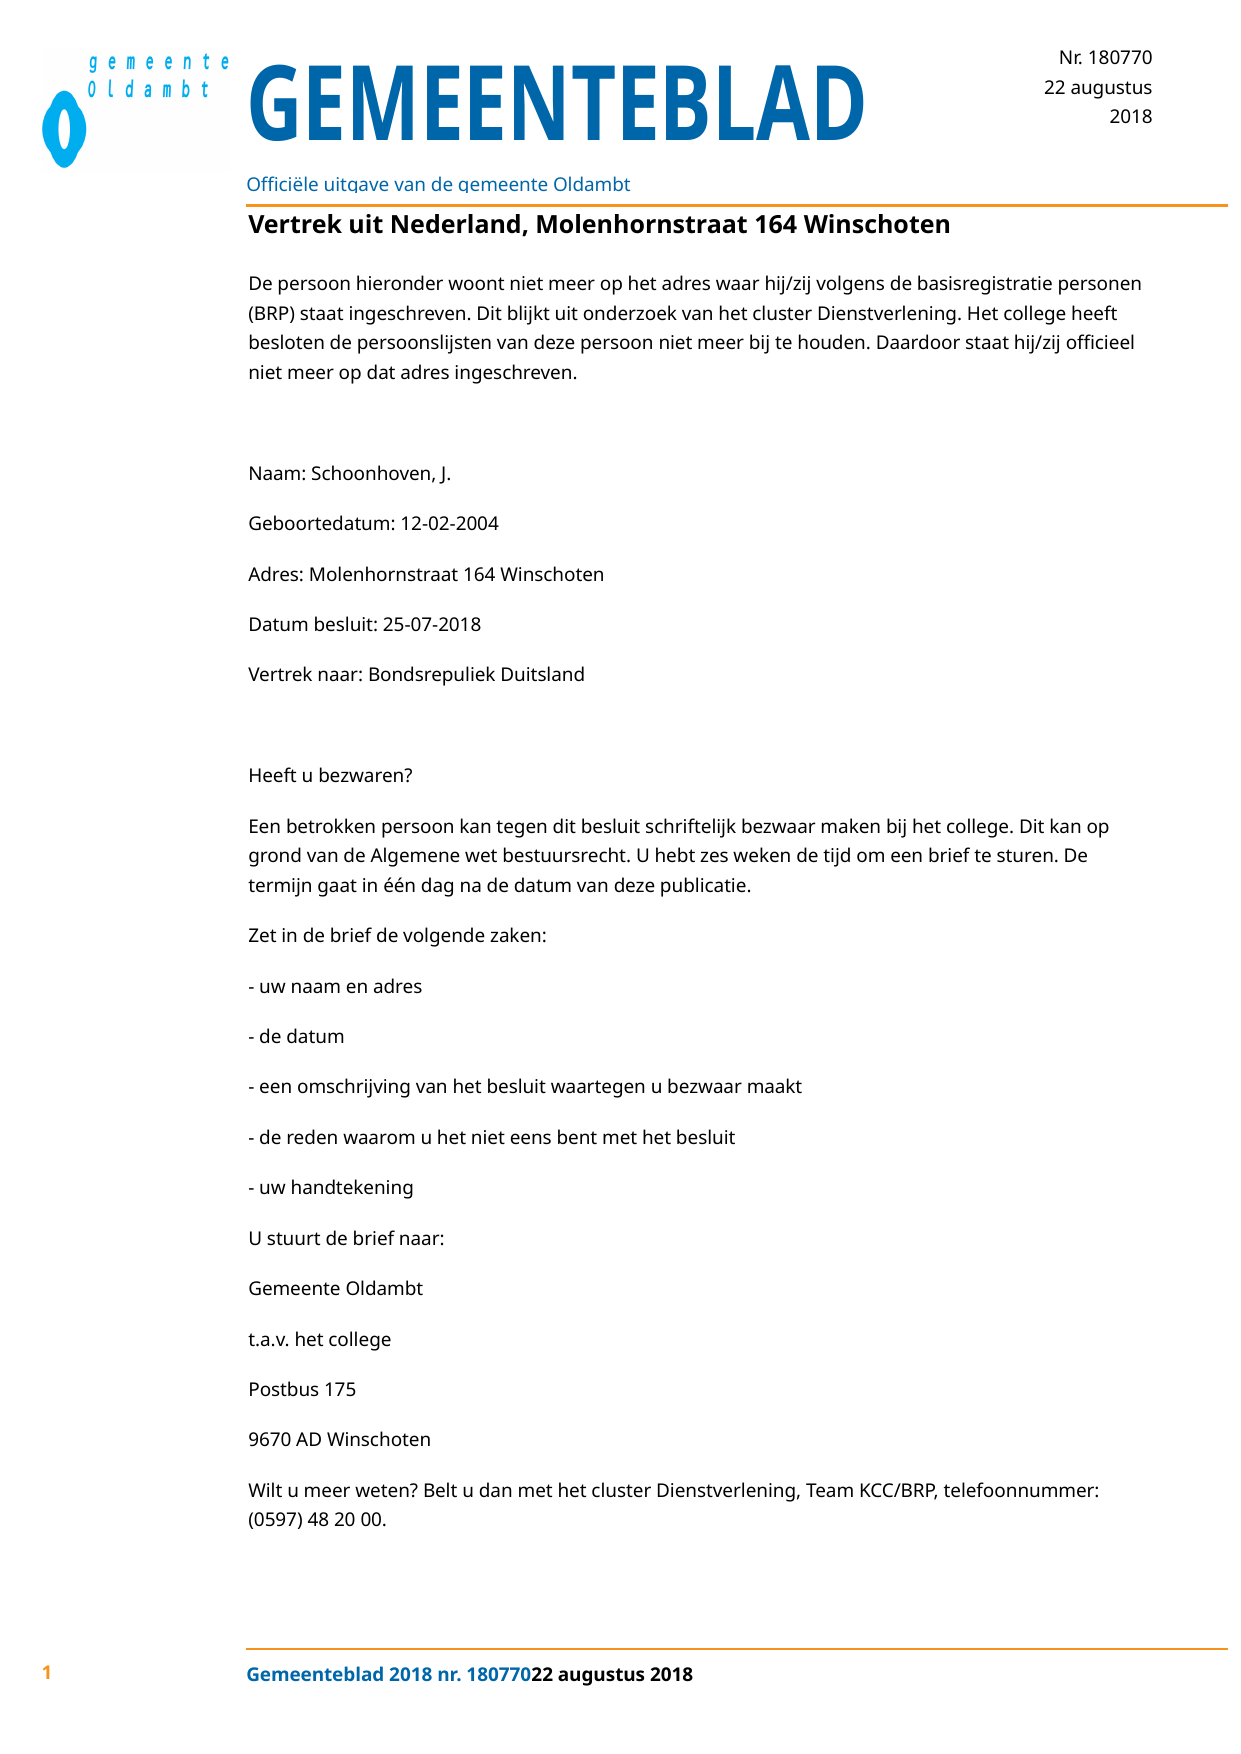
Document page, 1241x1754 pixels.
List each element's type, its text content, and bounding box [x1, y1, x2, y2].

text Wilt u meer weten? Belt u dan met het cluster Dienstverlening, Team KCC/BRP, telefoonnummer: (0597) 48 20 00. [248, 1477, 1152, 1532]
text Heeft u bezwaren? [248, 762, 1152, 788]
text - de reden waarom u het niet eens bent met het besluit [248, 1124, 1152, 1150]
text 9670 AD Winschoten [248, 1427, 1152, 1452]
text De persoon hieronder woont niet meer op het adres waar hij/zij volgens de basisregistratie personen (BRP) staat ingeschreven. Dit blijkt uit onderzoek van het cluster Dienstverlening. Het college heeft besloten de persoonslijsten van deze persoon niet meer bij te houden. Daardoor staat hij/zij officieel niet meer op dat adres ingeschreven. [248, 270, 1152, 385]
text Vertrek uit Nederland, Molenhornstraat 164 Winschoten [248, 207, 1152, 241]
text U stuurt de brief naar: [248, 1225, 1152, 1251]
text - uw handtekening [248, 1174, 1152, 1200]
picture [41, 47, 231, 172]
text Vertrek naar: Bondsrepuliek Duitsland [248, 662, 1152, 687]
text Adres: Molenhornstraat 164 Winschoten [248, 561, 1152, 586]
text - een omschrijving van het besluit waartegen u bezwaar maakt [248, 1074, 1152, 1099]
text Zet in de brief de volgende zaken: [248, 922, 1152, 948]
text Gemeente Oldambt [248, 1275, 1152, 1301]
text Geboortedatum: 12-02-2004 [248, 510, 1152, 536]
text - de datum [248, 1023, 1152, 1049]
text Naam: Schoonhoven, J. [248, 460, 1152, 486]
text t.a.v. het college [248, 1326, 1152, 1351]
text Datum besluit: 25-07-2018 [248, 611, 1152, 637]
text Postbus 175 [248, 1376, 1152, 1402]
text Een betrokken persoon kan tegen dit besluit schriftelijk bezwaar maken bij het college. Dit kan op grond van de Algemene wet bestuursrecht. U hebt zes weken de tijd om een brief te sturen. De termijn gaat in één dag na de datum van deze publicatie. [248, 813, 1152, 898]
text - uw naam en adres [248, 973, 1152, 998]
